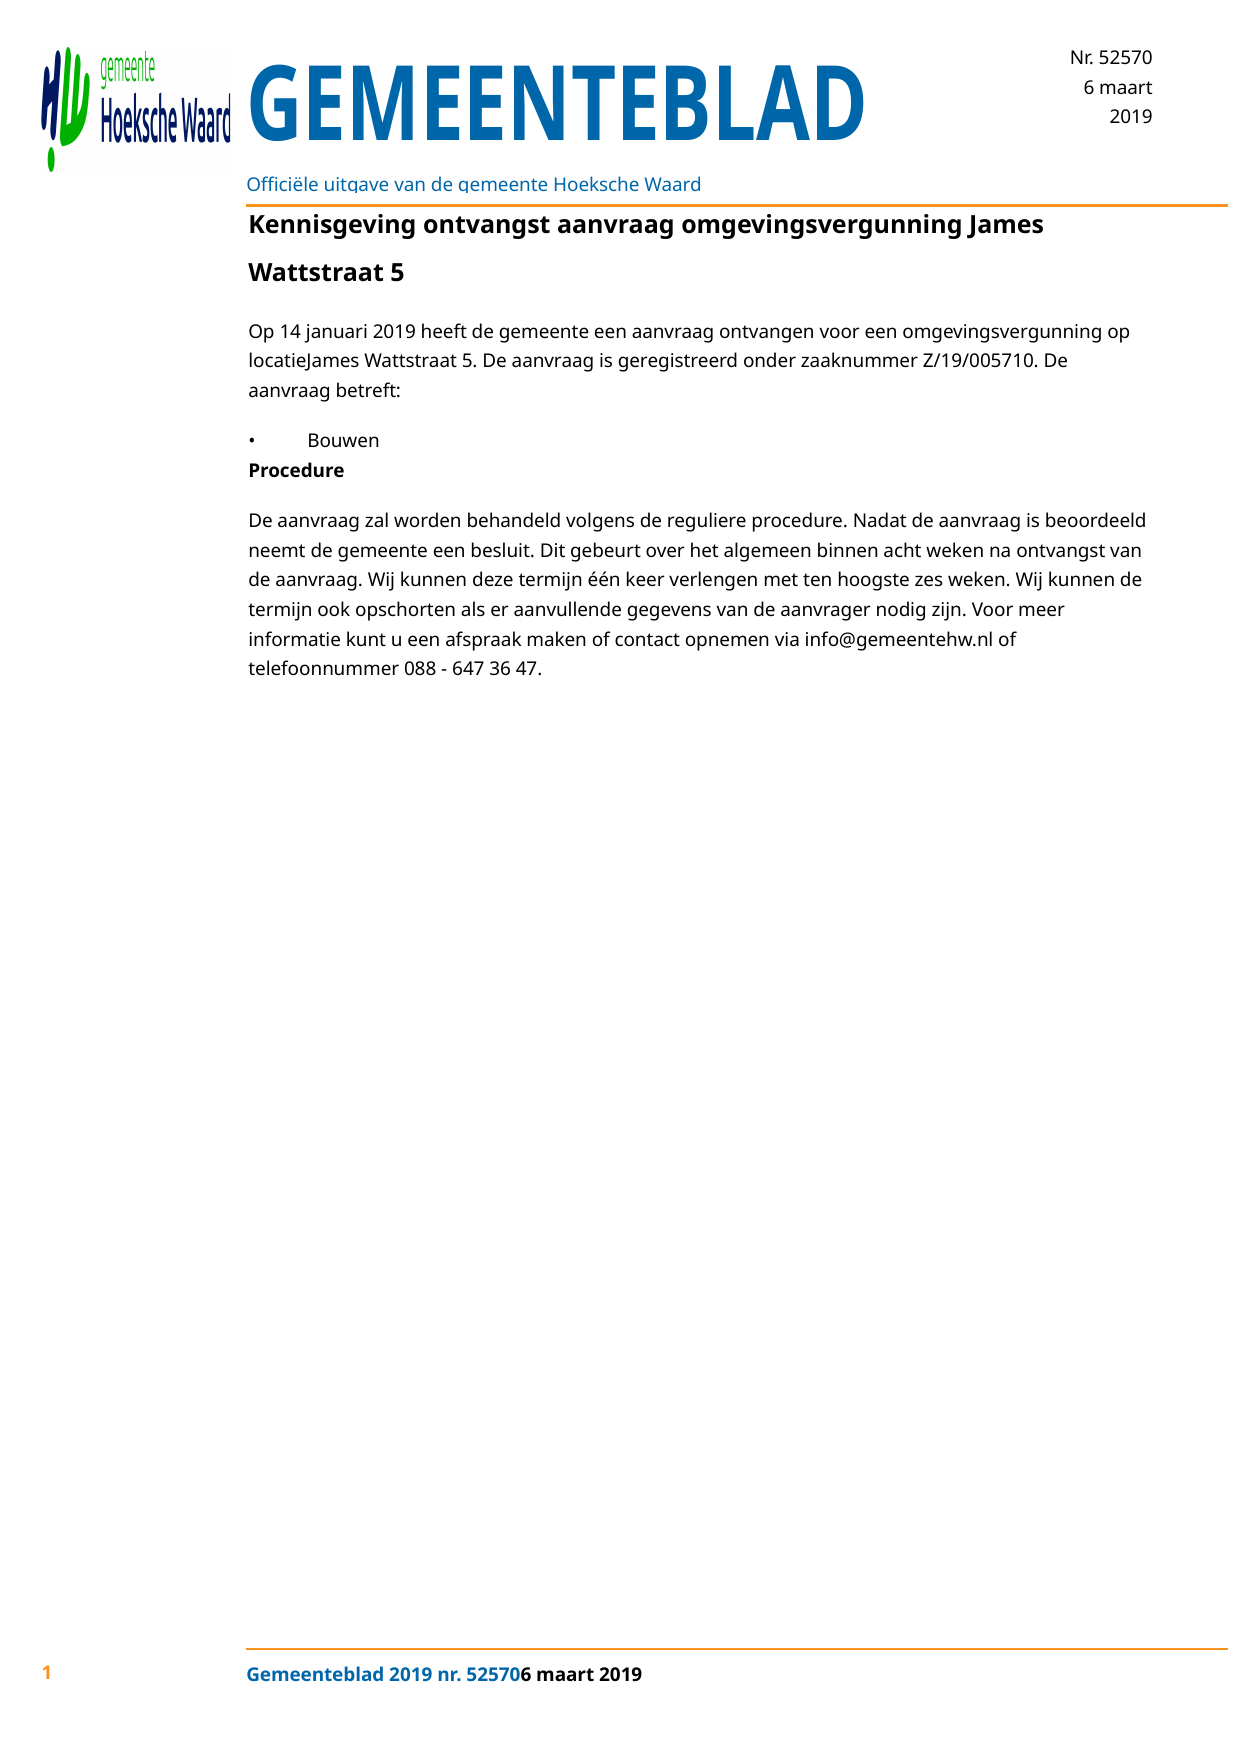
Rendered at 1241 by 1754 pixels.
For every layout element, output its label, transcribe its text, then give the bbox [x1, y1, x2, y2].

list Bouwen [248, 427, 1152, 453]
text Procedure [248, 457, 1152, 483]
text Op 14 januari 2019 heeft de gemeente een aanvraag ontvangen voor een omgevingsvergunning op locatieJames Wattstraat 5. De aanvraag is geregistreerd onder zaaknummer Z/19/005710. De aanvraag betreft: [248, 318, 1152, 403]
text De aanvraag zal worden behandeld volgens de reguliere procedure. Nadat de aanvraag is beoordeeld neemt de gemeente een besluit. Dit gebeurt over het algemeen binnen acht weken na ontvangst van de aanvraag. Wij kunnen deze termijn één keer verlengen met ten hoogste zes weken. Wij kunnen de termijn ook opschorten als er aanvullende gegevens van de aanvrager nodig zijn. Voor meer informatie kunt u een afspraak maken of contact opnemen via info@gemeentehw.nl of telefoonnummer 088 - 647 36 47. [248, 507, 1152, 681]
picture [41, 47, 231, 172]
text Kennisgeving ontvangst aanvraag omgevingsvergunning James Wattstraat 5 [248, 207, 1152, 288]
